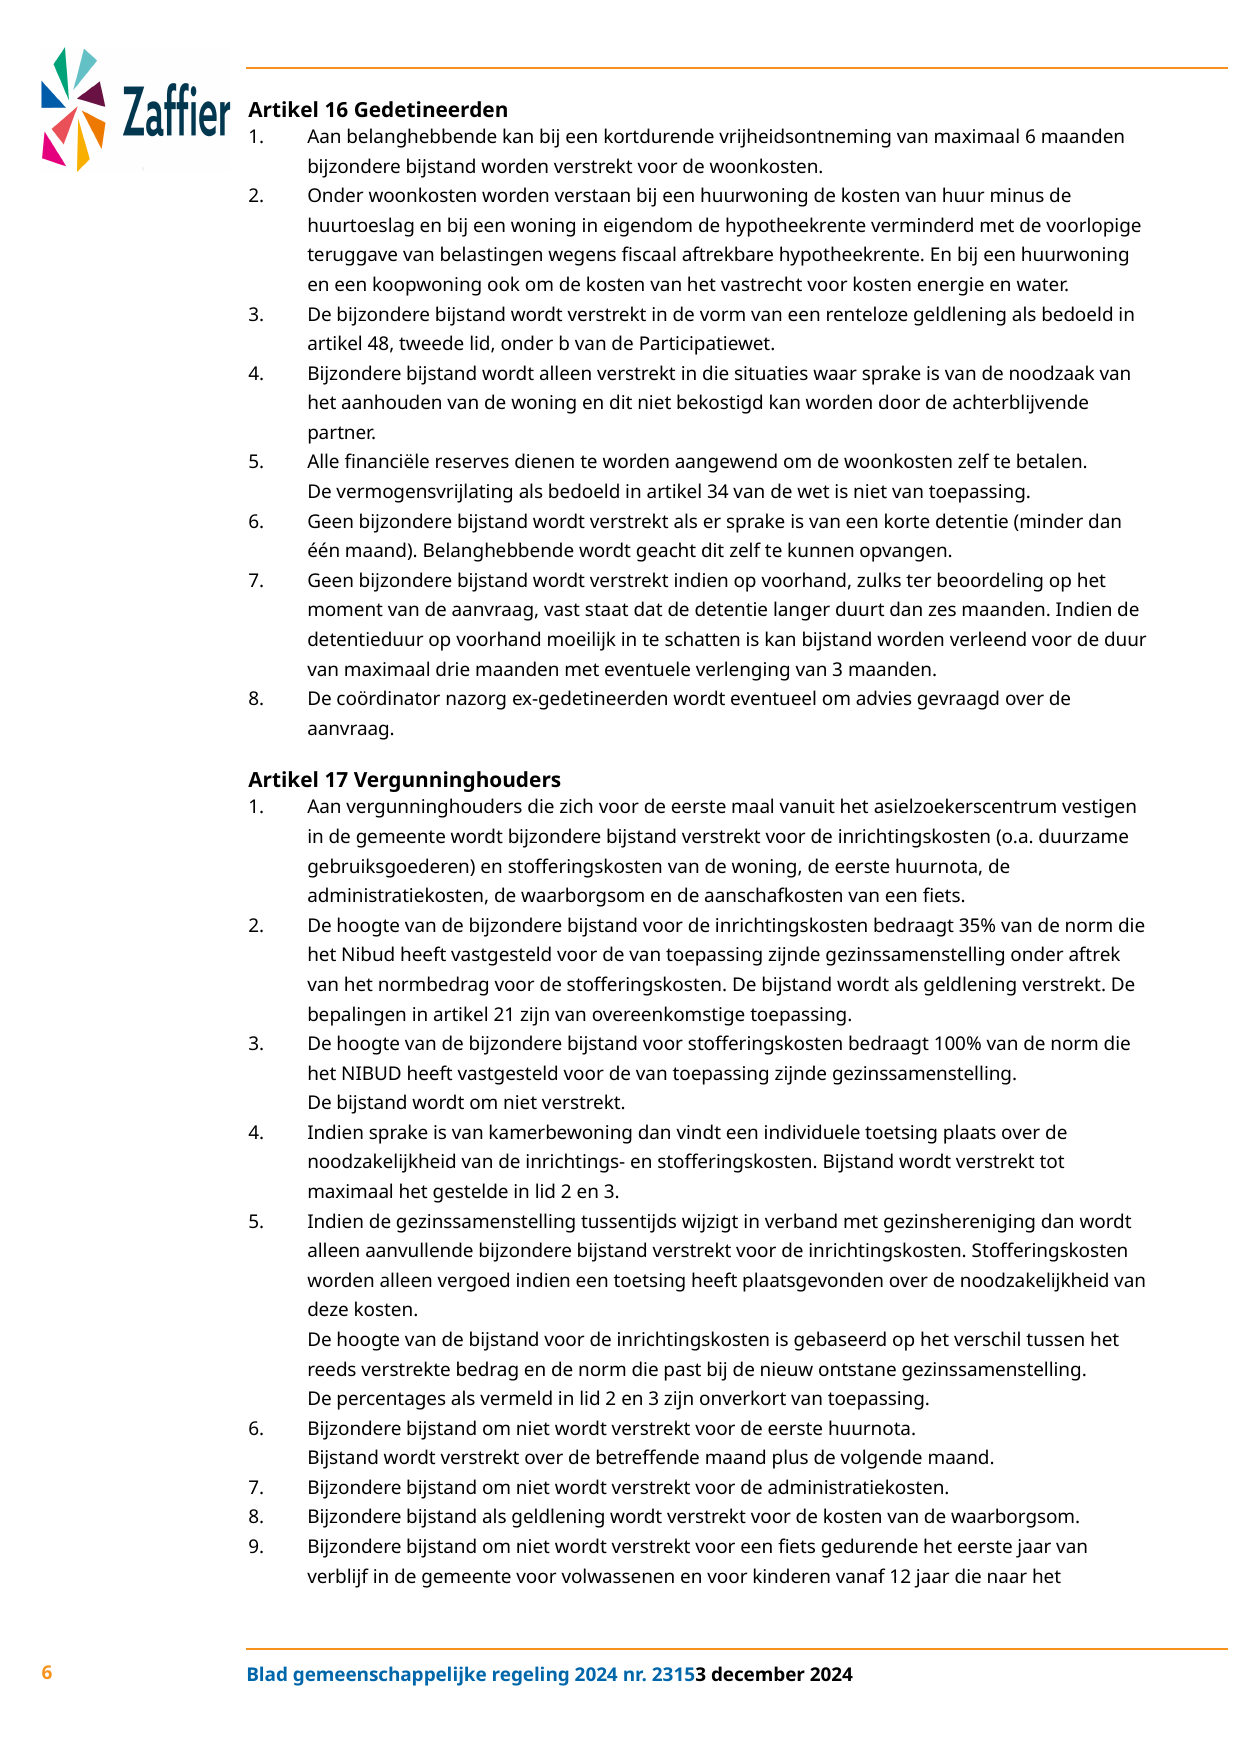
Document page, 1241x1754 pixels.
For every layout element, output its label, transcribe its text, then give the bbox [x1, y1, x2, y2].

list Aan vergunninghouders die zich voor de eerste maal vanuit het asielzoekerscentrum vestigen in de gemeente wordt bijzondere bijstand verstrekt voor de inrichtingskosten (o.a. duurzame gebruiksgoederen) en stofferingskosten van de woning, de eerste huurnota, de administratiekosten, de waarborgsom en de aanschafkosten van een fiets. [248, 794, 1152, 908]
list De hoogte van de bijzondere bijstand voor de inrichtingskosten bedraagt 35% van de norm die het Nibud heeft vastgesteld voor de van toepassing zijnde gezinssamenstelling onder aftrek van het normbedrag voor de stofferingskosten. De bijstand wordt als geldlening verstrekt. De bepalingen in artikel 21 zijn van overeenkomstige toepassing. [248, 912, 1152, 1027]
list Bijstand wordt verstrekt over de betreffende maand plus de volgende maand. [248, 1444, 1152, 1470]
list De hoogte van de bijstand voor de inrichtingskosten is gebaseerd op het verschil tussen het reeds verstrekte bedrag en de norm die past bij de nieuw ontstane gezinssamenstelling. [248, 1326, 1152, 1382]
list De percentages als vermeld in lid 2 en 3 zijn onverkort van toepassing. [248, 1385, 1152, 1411]
list Indien de gezinssamenstelling tussentijds wijzigt in verband met gezinshereniging dan wordt alleen aanvullende bijzondere bijstand verstrekt voor de inrichtingskosten. Stofferingskosten worden alleen vergoed indien een toetsing heeft plaatsgevonden over de noodzakelijkheid van deze kosten. [248, 1208, 1152, 1322]
list Bijzondere bijstand om niet wordt verstrekt voor de eerste huurnota. [248, 1415, 1152, 1441]
list Geen bijzondere bijstand wordt verstrekt indien op voorhand, zulks ter beoordeling op het moment van de aanvraag, vast staat dat de detentie langer duurt dan zes maanden. Indien de detentieduur op voorhand moeilijk in te schatten is kan bijstand worden verleend voor de duur van maximaal drie maanden met eventuele verlenging van 3 maanden. [248, 567, 1152, 681]
picture [41, 47, 231, 172]
list De vermogensvrijlating als bedoeld in artikel 34 van de wet is niet van toepassing. [248, 478, 1152, 504]
list Bijzondere bijstand om niet wordt verstrekt voor een fiets gedurende het eerste jaar van verblijf in de gemeente voor volwassenen en voor kinderen vanaf 12 jaar die naar het [248, 1533, 1152, 1589]
text Artikel 16 Gedetineerden [248, 95, 1152, 123]
list Bijzondere bijstand wordt alleen verstrekt in die situaties waar sprake is van de noodzaak van het aanhouden van de woning en dit niet bekostigd kan worden door de achterblijvende partner. [248, 360, 1152, 445]
list Indien sprake is van kamerbewoning dan vindt een individuele toetsing plaats over de noodzakelijkheid van de inrichtings- en stofferingskosten. Bijstand wordt verstrekt tot maximaal het gestelde in lid 2 en 3. [248, 1119, 1152, 1204]
list Aan belanghebbende kan bij een kortdurende vrijheidsontneming van maximaal 6 maanden bijzondere bijstand worden verstrekt voor de woonkosten. [248, 123, 1152, 178]
list De coördinator nazorg ex-gedetineerden wordt eventueel om advies gevraagd over de aanvraag. [248, 685, 1152, 741]
list Bijzondere bijstand om niet wordt verstrekt voor de administratiekosten. [248, 1474, 1152, 1500]
list Geen bijzondere bijstand wordt verstrekt als er sprake is van een korte detentie (minder dan één maand). Belanghebbende wordt geacht dit zelf te kunnen opvangen. [248, 508, 1152, 563]
list Bijzondere bijstand als geldlening wordt verstrekt voor de kosten van de waarborgsom. [248, 1504, 1152, 1529]
text Artikel 17 Vergunninghouders [248, 765, 1152, 794]
list Onder woonkosten worden verstaan bij een huurwoning de kosten van huur minus de huurtoeslag en bij een woning in eigendom de hypotheekrente verminderd met de voorlopige teruggave van belastingen wegens fiscaal aftrekbare hypotheekrente. En bij een huurwoning en een koopwoning ook om de kosten van het vastrecht voor kosten energie en water. [248, 182, 1152, 297]
list Alle financiële reserves dienen te worden aangewend om de woonkosten zelf te betalen. [248, 449, 1152, 474]
list De hoogte van de bijzondere bijstand voor stofferingskosten bedraagt 100% van de norm die het NIBUD heeft vastgesteld voor de van toepassing zijnde gezinssamenstelling. [248, 1030, 1152, 1086]
list De bijstand wordt om niet verstrekt. [248, 1089, 1152, 1115]
list De bijzondere bijstand wordt verstrekt in de vorm van een renteloze geldlening als bedoeld in artikel 48, tweede lid, onder b van de Participatiewet. [248, 301, 1152, 356]
